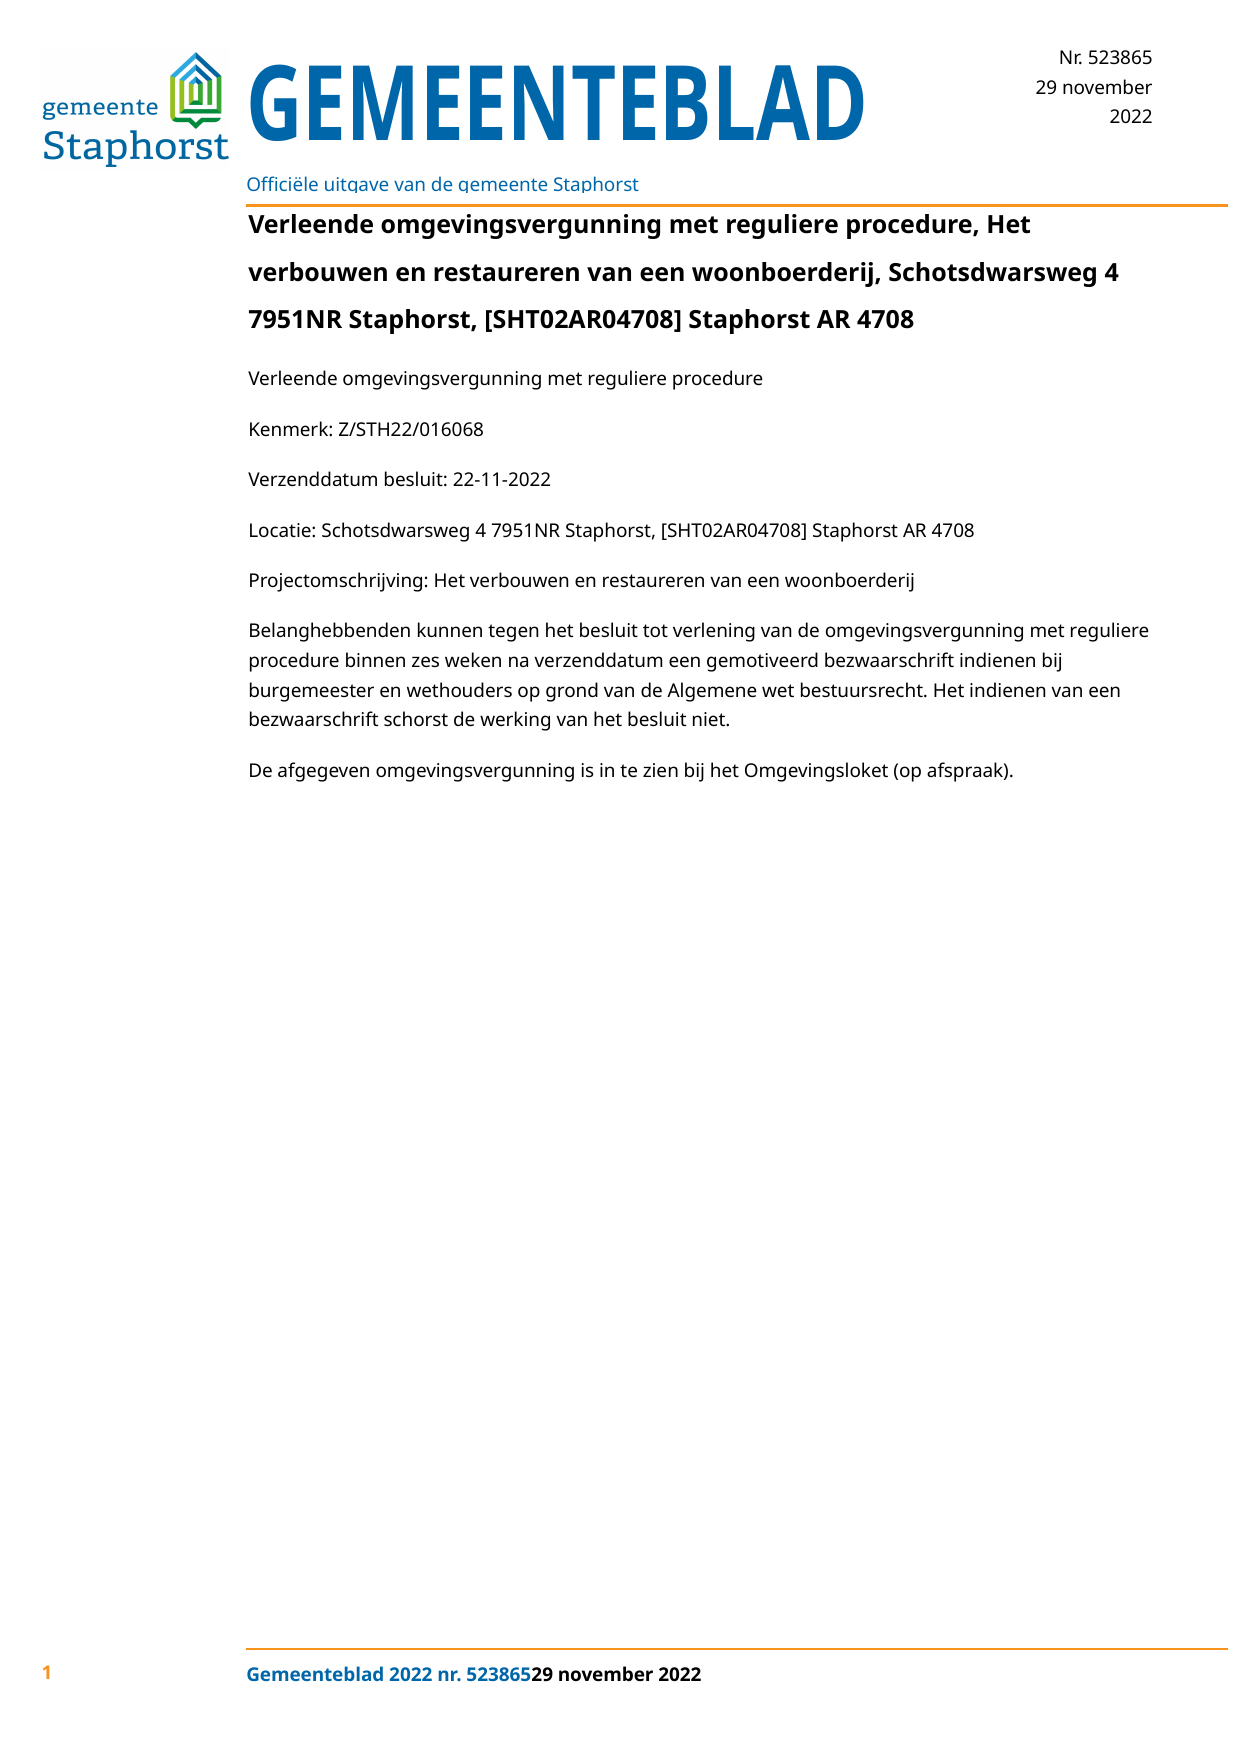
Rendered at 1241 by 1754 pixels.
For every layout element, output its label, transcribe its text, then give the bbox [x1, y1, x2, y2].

text Verzenddatum besluit: 22-11-2022 [248, 466, 1152, 492]
text Belanghebbenden kunnen tegen het besluit tot verlening van de omgevingsvergunning met reguliere procedure binnen zes weken na verzenddatum een gemotiveerd bezwaarschrift indienen bij burgemeester en wethouders op grond van de Algemene wet bestuursrecht. Het indienen van een bezwaarschrift schorst de werking van het besluit niet. [248, 618, 1152, 732]
text Verleende omgevingsvergunning met reguliere procedure [248, 366, 1152, 391]
text Locatie: Schotsdwarsweg 4 7951NR Staphorst, [SHT02AR04708] Staphorst AR 4708 [248, 517, 1152, 542]
text Kenmerk: Z/STH22/016068 [248, 416, 1152, 442]
text Projectomschrijving: Het verbouwen en restaureren van een woonboerderij [248, 567, 1152, 593]
text Verleende omgevingsvergunning met reguliere procedure, Het verbouwen en restaureren van een woonboerderij, Schotsdwarsweg 4 7951NR Staphorst, [SHT02AR04708] Staphorst AR 4708 [248, 207, 1152, 336]
picture [41, 47, 231, 172]
text De afgegeven omgevingsvergunning is in te zien bij het Omgevingsloket (op afspraak). [248, 757, 1152, 782]
